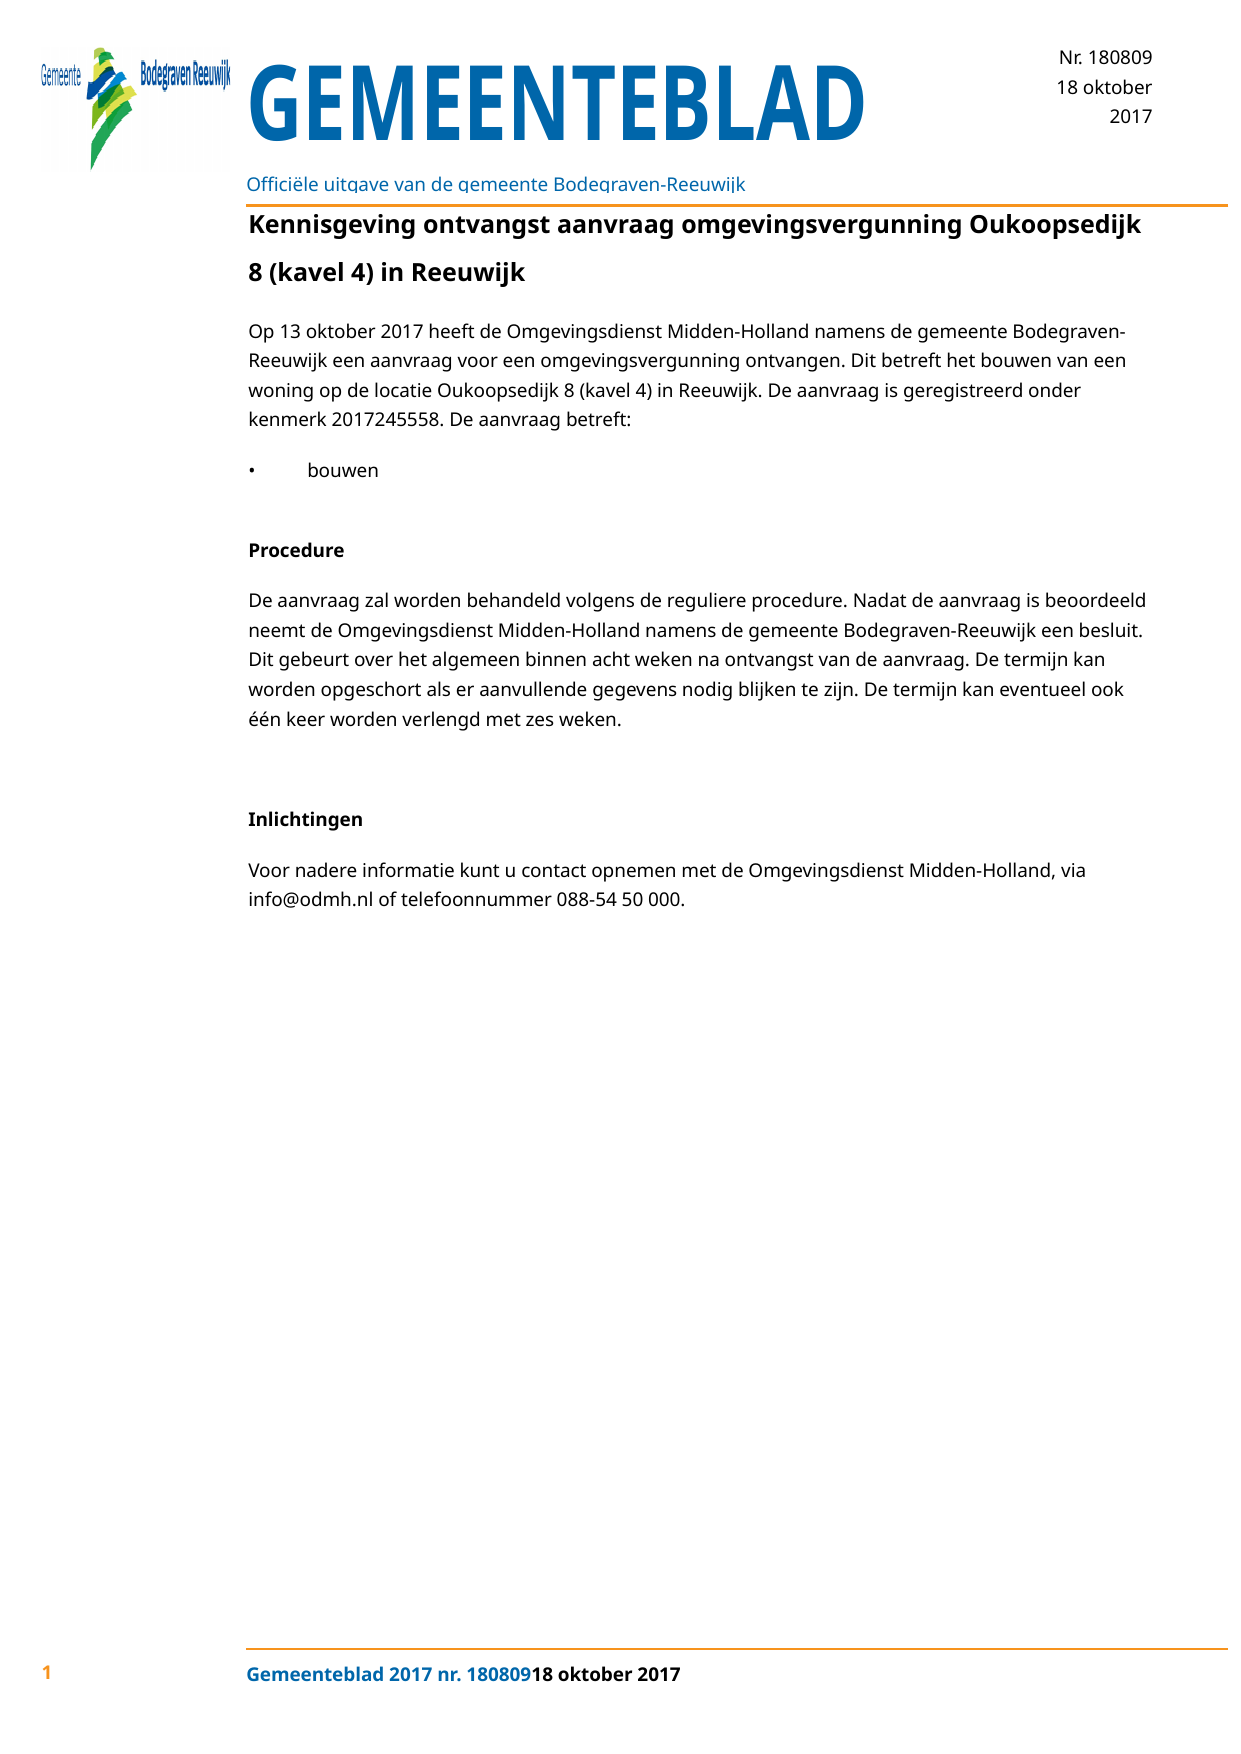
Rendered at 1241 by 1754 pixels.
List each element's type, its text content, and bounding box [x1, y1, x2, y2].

picture [41, 47, 231, 172]
text Kennisgeving ontvangst aanvraag omgevingsvergunning Oukoopsedijk 8 (kavel 4) in Reeuwijk [248, 207, 1152, 288]
text De aanvraag zal worden behandeld volgens de reguliere procedure. Nadat de aanvraag is beoordeeld neemt de Omgevingsdienst Midden-Holland namens de gemeente Bodegraven-Reeuwijk een besluit. Dit gebeurt over het algemeen binnen acht weken na ontvangst van de aanvraag. De termijn kan worden opgeschort als er aanvullende gegevens nodig blijken te zijn. De termijn kan eventueel ook één keer worden verlengd met zes weken. [248, 587, 1152, 732]
text Inlichtingen [248, 807, 1152, 832]
text Voor nadere informatie kunt u contact opnemen met de Omgevingsdienst Midden-Holland, via info@odmh.nl of telefoonnummer 088-54 50 000. [248, 857, 1152, 912]
list bouwen [248, 457, 1152, 483]
text Op 13 oktober 2017 heeft de Omgevingsdienst Midden-Holland namens de gemeente Bodegraven-Reeuwijk een aanvraag voor een omgevingsvergunning ontvangen. Dit betreft het bouwen van een woning op de locatie Oukoopsedijk 8 (kavel 4) in Reeuwijk. De aanvraag is geregistreerd onder kenmerk 2017245558. De aanvraag betreft: [248, 318, 1152, 432]
text Procedure [248, 537, 1152, 563]
